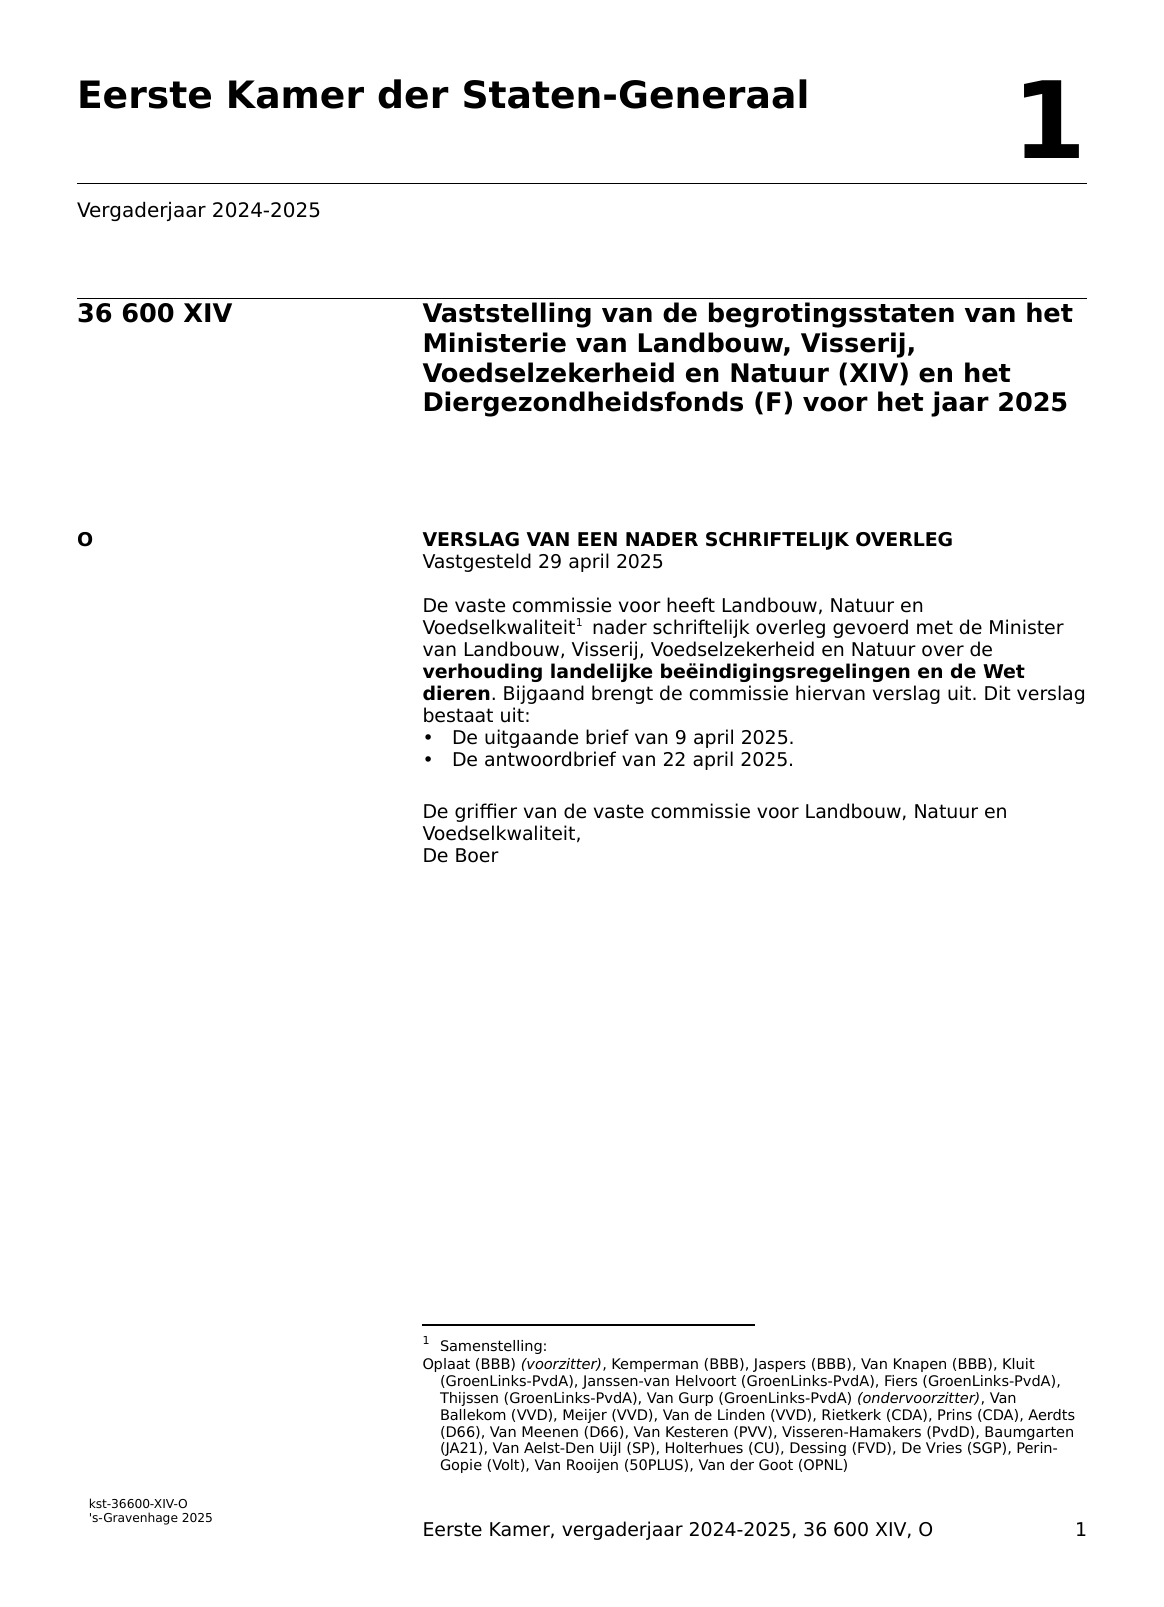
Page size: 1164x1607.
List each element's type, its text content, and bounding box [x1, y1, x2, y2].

text Oplaat (BBB) (voorzitter), Kemperman (BBB), Jaspers (BBB), Van Knapen (BBB), Kluit (GroenLinks-PvdA), Janssen-van Helvoort (GroenLinks-PvdA), Fiers (GroenLinks-PvdA), Thijssen (GroenLinks-PvdA), Van Gurp (GroenLinks-PvdA) (ondervoorzitter), Van Ballekom (VVD), Meijer (VVD), Van de Linden (VVD), Rietkerk (CDA), Prins (CDA), Aerdts (D66), Van Meenen (D66), Van Kesteren (PVV), Visseren-Hamakers (PvdD), Baumgarten (JA21), Van Aelst-Den Uijl (SP), Holterhues (CU), Dessing (FVD), De Vries (SGP), Perin-Gopie (Volt), Van Rooijen (50PLUS), Van der Goot (OPNL) [422, 1356, 1087, 1474]
subtitle 36 600 XIV Vaststelling van de begrotingsstaten van het Ministerie van Landbouw, Visserij, Voedselzekerheid en Natuur (XIV) en het Diergezondheidsfonds (F) voor het jaar 2025 [77, 299, 1087, 418]
table_header 1 [886, 59, 1087, 183]
text • De uitgaande brief van 9 april 2025. [422, 727, 1087, 749]
text Vastgesteld 29 april 2025 [422, 551, 1087, 573]
text De vaste commissie voor heeft Landbouw, Natuur en Voedselkwaliteit nader schriftelijk overleg gevoerd met de Minister van Landbouw, Visserij, Voedselzekerheid en Natuur over de verhouding landelijke beëindigingsregelingen en de Wet dieren. Bijgaand brengt de commissie hiervan verslag uit. Dit verslag bestaat uit: [422, 595, 1087, 727]
text 's-Gravenhage 2025 [88, 1511, 323, 1525]
text • De antwoordbrief van 22 april 2025. [422, 749, 1087, 771]
subtitle O VERSLAG VAN EEN NADER SCHRIFTELIJK OVERLEG [77, 529, 1087, 551]
text Samenstelling: [422, 1334, 1087, 1356]
table_cell Vergaderjaar 2024-2025 [77, 184, 1087, 298]
text De griffier van de vaste commissie voor Landbouw, Natuur en Voedselkwaliteit, De Boer [422, 801, 1087, 867]
table_header Eerste Kamer der Staten-Generaal [77, 59, 886, 183]
text kst-36600-XIV-O [88, 1497, 323, 1511]
